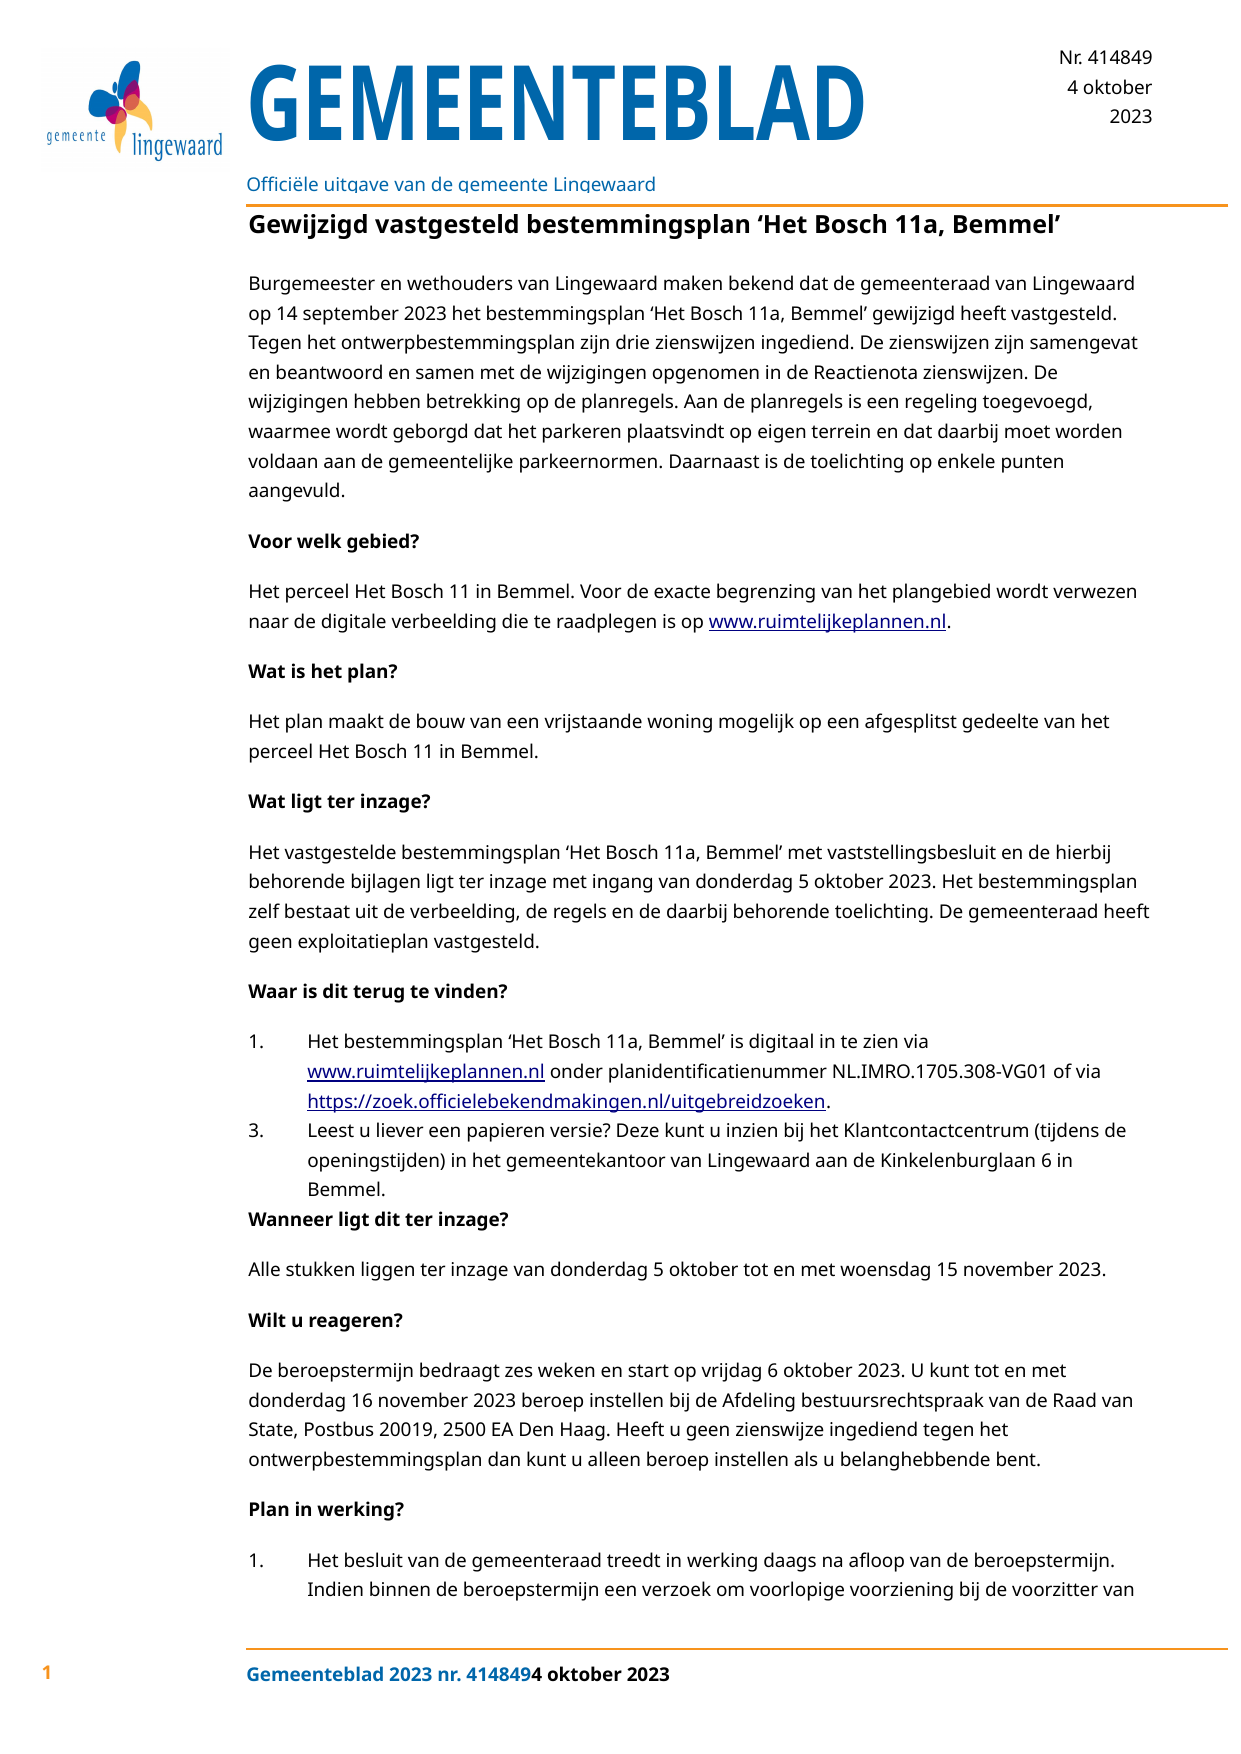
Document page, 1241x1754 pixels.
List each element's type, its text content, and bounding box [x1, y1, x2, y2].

text Het plan maakt de bouw van een vrijstaande woning mogelijk op een afgesplitst gedeelte van het perceel Het Bosch 11 in Bemmel. [248, 709, 1152, 764]
text Wat is het plan? [248, 658, 1152, 684]
text Plan in werking? [248, 1497, 1152, 1522]
text Gewijzigd vastgesteld bestemmingsplan ‘Het Bosch 11a, Bemmel’ [248, 207, 1152, 241]
text Wat ligt ter inzage? [248, 789, 1152, 814]
text Alle stukken liggen ter inzage van donderdag 5 oktober tot en met woensdag 15 november 2023. [248, 1257, 1152, 1282]
text Het vastgestelde bestemmingsplan ‘Het Bosch 11a, Bemmel’ met vaststellingsbesluit en de hierbij behorende bijlagen ligt ter inzage met ingang van donderdag 5 oktober 2023. Het bestemmingsplan zelf bestaat uit de verbeelding, de regels en de daarbij behorende toelichting. De gemeenteraad heeft geen exploitatieplan vastgesteld. [248, 839, 1152, 953]
list Leest u liever een papieren versie? Deze kunt u inzien bij het Klantcontactcentrum (tijdens de openingstijden) in het gemeentekantoor van Lingewaard aan de Kinkelenburglaan 6 in Bemmel. [248, 1117, 1152, 1202]
list Het bestemmingsplan ‘Het Bosch 11a, Bemmel’ is digitaal in te zien via www.ruimtelijkeplannen.nl onder planidentificatienummer NL.IMRO.1705.308-VG01 of via https://zoek.officielebekendmakingen.nl/uitgebreidzoeken. [248, 1029, 1152, 1113]
text Het perceel Het Bosch 11 in Bemmel. Voor de exacte begrenzing van het plangebied wordt verwezen naar de digitale verbeelding die te raadplegen is op www.ruimtelijkeplannen.nl. [248, 578, 1152, 633]
text Wilt u reageren? [248, 1307, 1152, 1333]
text Burgemeester en wethouders van Lingewaard maken bekend dat de gemeenteraad van Lingewaard op 14 september 2023 het bestemmingsplan ‘Het Bosch 11a, Bemmel’ gewijzigd heeft vastgesteld. Tegen het ontwerpbestemmingsplan zijn drie zienswijzen ingediend. De zienswijzen zijn samengevat en beantwoord en samen met de wijzigingen opgenomen in de Reactienota zienswijzen. De wijzigingen hebben betrekking op de planregels. Aan de planregels is een regeling toegevoegd, waarmee wordt geborgd dat het parkeren plaatsvindt op eigen terrein en dat daarbij moet worden voldaan aan de gemeentelijke parkeernormen. Daarnaast is de toelichting op enkele punten aangevuld. [248, 270, 1152, 503]
list Het besluit van de gemeenteraad treedt in werking daags na afloop van de beroepstermijn. Indien binnen de beroepstermijn een verzoek om voorlopige voorziening bij de voorzitter van [248, 1547, 1152, 1602]
text Voor welk gebied? [248, 528, 1152, 553]
text Wanneer ligt dit ter inzage? [248, 1206, 1152, 1232]
text De beroepstermijn bedraagt zes weken en start op vrijdag 6 oktober 2023. U kunt tot en met donderdag 16 november 2023 beroep instellen bij de Afdeling bestuursrechtspraak van de Raad van State, Postbus 20019, 2500 EA Den Haag. Heeft u geen zienswijze ingediend tegen het ontwerpbestemmingsplan dan kunt u alleen beroep instellen als u belanghebbende bent. [248, 1357, 1152, 1472]
picture [41, 47, 231, 172]
text Waar is dit terug te vinden? [248, 978, 1152, 1004]
